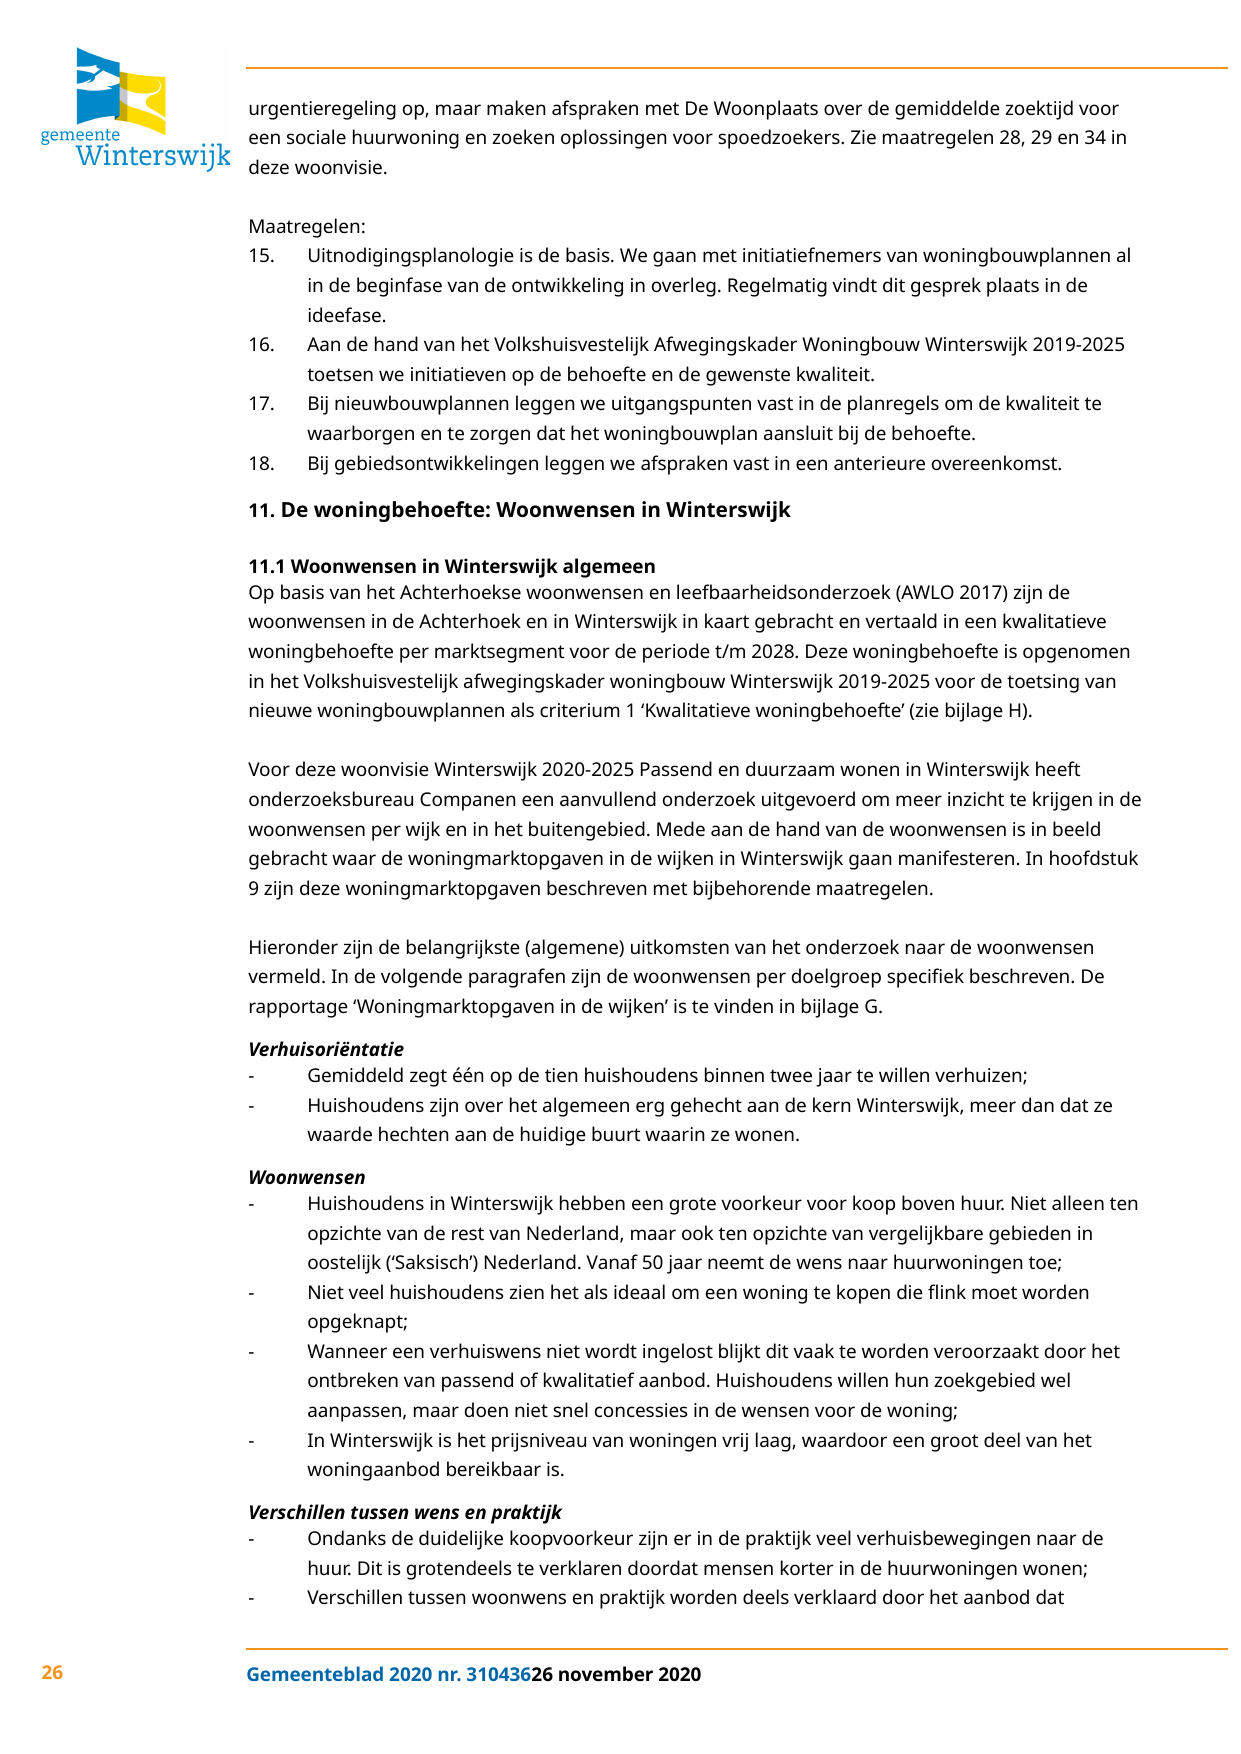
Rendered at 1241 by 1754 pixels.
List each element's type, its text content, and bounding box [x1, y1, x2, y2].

text Verschillen tussen wens en praktijk [248, 1499, 1152, 1525]
text Maatregelen: [248, 213, 1152, 239]
text 11.1 Woonwensen in Winterswijk algemeen [248, 553, 1152, 579]
list Niet veel huishoudens zien het als ideaal om een woning te kopen die flink moet worden opgeknapt; [248, 1279, 1152, 1334]
picture [225, 153, 231, 162]
text Woonwensen [248, 1164, 1152, 1190]
list In Winterswijk is het prijsniveau van woningen vrij laag, waardoor een groot deel van het woningaanbod bereikbaar is. [248, 1427, 1152, 1482]
text Verhuisoriëntatie [248, 1036, 1152, 1062]
list Ondanks de duidelijke koopvoorkeur zijn er in de praktijk veel verhuisbewegingen naar de huur. Dit is grotendeels te verklaren doordat mensen korter in de huurwoningen wonen; [248, 1525, 1152, 1581]
text Voor deze woonvisie Winterswijk 2020-2025 Passend en duurzaam wonen in Winterswijk heeft onderzoeksbureau Companen een aanvullend onderzoek uitgevoerd om meer inzicht te krijgen in de woonwensen per wijk en in het buitengebied. Mede aan de hand van de woonwensen is in beeld gebracht waar de woningmarktopgaven in de wijken in Winterswijk gaan manifesteren. In hoofdstuk 9 zijn deze woningmarktopgaven beschreven met bijbehorende maatregelen. [248, 757, 1152, 901]
list Aan de hand van het Volkshuisvestelijk Afwegingskader Woningbouw Winterswijk 2019-2025 toetsen we initiatieven op de behoefte en de gewenste kwaliteit. [248, 331, 1152, 387]
text urgentieregeling op, maar maken afspraken met De Woonplaats over de gemiddelde zoektijd voor een sociale huurwoning en zoeken oplossingen voor spoedzoekers. Zie maatregelen 28, 29 en 34 in deze woonvisie. [248, 95, 1152, 180]
text Hieronder zijn de belangrijkste (algemene) uitkomsten van het onderzoek naar de woonwensen vermeld. In de volgende paragrafen zijn de woonwensen per doelgroep specifiek beschreven. De rapportage ‘Woningmarktopgaven in de wijken’ is te vinden in bijlage G. [248, 934, 1152, 1019]
list Bij nieuwbouwplannen leggen we uitgangspunten vast in de planregels om de kwaliteit te waarborgen en te zorgen dat het woningbouwplan aansluit bij de behoefte. [248, 391, 1152, 446]
list Gemiddeld zegt één op de tien huishoudens binnen twee jaar te willen verhuizen; [248, 1062, 1152, 1088]
list Bij gebiedsontwikkelingen leggen we afspraken vast in een anterieure overeenkomst. [248, 450, 1152, 476]
list Uitnodigingsplanologie is de basis. We gaan met initiatiefnemers van woningbouwplannen al in de beginfase van de ontwikkeling in overleg. Regelmatig vindt dit gesprek plaats in de ideefase. [248, 243, 1152, 328]
text 11. De woningbehoefte: Woonwensen in Winterswijk [248, 495, 1152, 524]
picture [41, 47, 231, 172]
list Wanneer een verhuiswens niet wordt ingelost blijkt dit vaak te worden veroorzaakt door het ontbreken van passend of kwalitatief aanbod. Huishoudens willen hun zoekgebied wel aanpassen, maar doen niet snel concessies in de wensen voor de woning; [248, 1338, 1152, 1423]
text Op basis van het Achterhoekse woonwensen en leefbaarheidsonderzoek (AWLO 2017) zijn de woonwensen in de Achterhoek en in Winterswijk in kaart gebracht en vertaald in een kwalitatieve woningbehoefte per marktsegment voor de periode t/m 2028. Deze woningbehoefte is opgenomen in het Volkshuisvestelijk afwegingskader woningbouw Winterswijk 2019-2025 voor de toetsing van nieuwe woningbouwplannen als criterium 1 ‘Kwalitatieve woningbehoefte’ (zie bijlage H). [248, 579, 1152, 723]
list Huishoudens zijn over het algemeen erg gehecht aan de kern Winterswijk, meer dan dat ze waarde hechten aan de huidige buurt waarin ze wonen. [248, 1092, 1152, 1147]
list Huishoudens in Winterswijk hebben een grote voorkeur voor koop boven huur. Niet alleen ten opzichte van de rest van Nederland, maar ook ten opzichte van vergelijkbare gebieden in oostelijk (‘Saksisch’) Nederland. Vanaf 50 jaar neemt de wens naar huurwoningen toe; [248, 1190, 1152, 1275]
list Verschillen tussen woonwens en praktijk worden deels verklaard door het aanbod dat [248, 1584, 1152, 1610]
